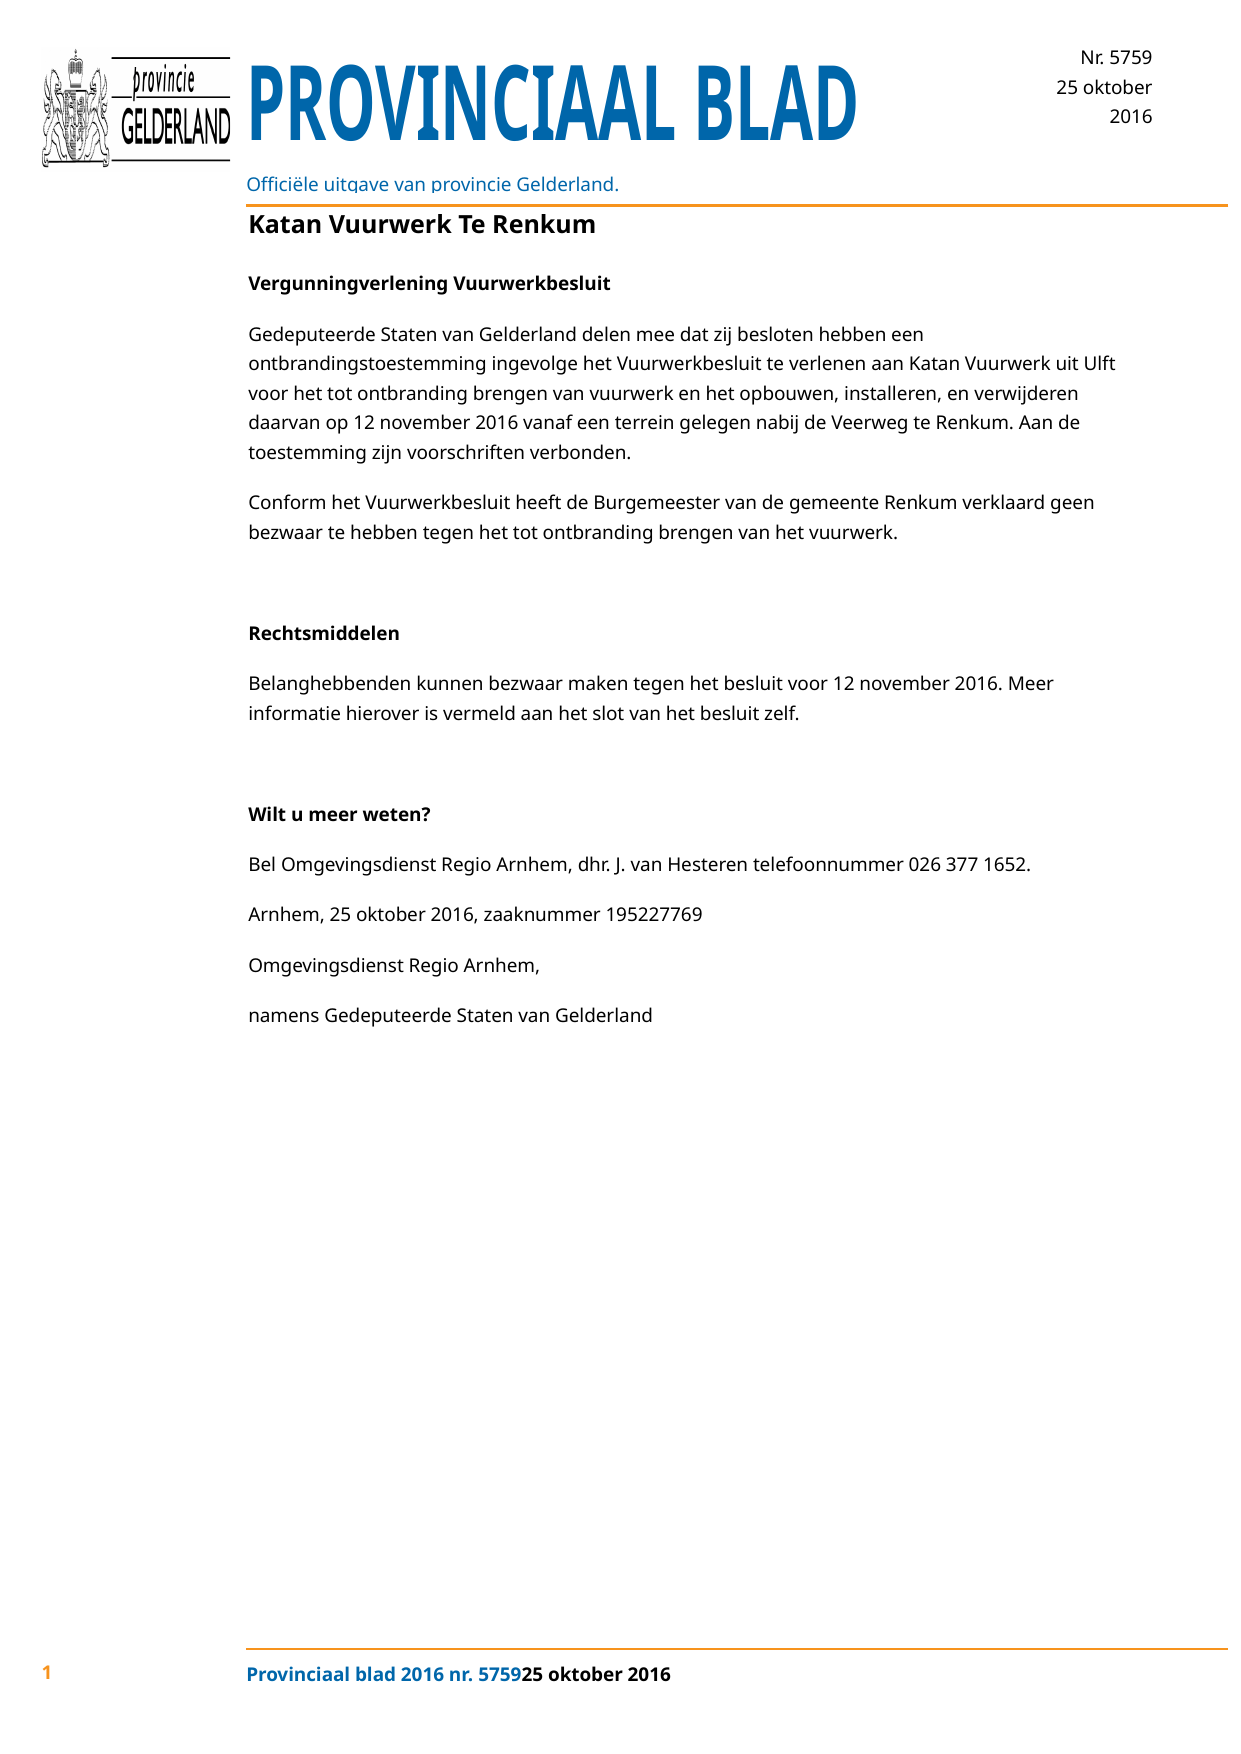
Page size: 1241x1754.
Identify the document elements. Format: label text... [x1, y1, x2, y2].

text Vergunningverlening Vuurwerkbesluit [248, 270, 1152, 296]
text Bel Omgevingsdienst Regio Arnhem, dhr. J. van Hesteren telefoonnummer 026 377 1652. [248, 851, 1152, 877]
text Gedeputeerde Staten van Gelderland delen mee dat zij besloten hebben een ontbrandingstoestemming ingevolge het Vuurwerkbesluit te verlenen aan Katan Vuurwerk uit Ulft voor het tot ontbranding brengen van vuurwerk en het opbouwen, installeren, en verwijderen daarvan op 12 november 2016 vanaf een terrein gelegen nabij de Veerweg te Renkum. Aan de toestemming zijn voorschriften verbonden. [248, 321, 1152, 465]
text Rechtsmiddelen [248, 620, 1152, 646]
text Conform het Vuurwerkbesluit heeft de Burgemeester van de gemeente Renkum verklaard geen bezwaar te hebben tegen het tot ontbranding brengen van het vuurwerk. [248, 489, 1152, 545]
text Katan Vuurwerk Te Renkum [248, 207, 1152, 241]
text Arnhem, 25 oktober 2016, zaaknummer 195227769 [248, 902, 1152, 927]
picture [41, 47, 231, 172]
text Wilt u meer weten? [248, 801, 1152, 826]
text Omgevingsdienst Regio Arnhem, [248, 952, 1152, 978]
text Belanghebbenden kunnen bezwaar maken tegen het besluit voor 12 november 2016. Meer informatie hierover is vermeld aan het slot van het besluit zelf. [248, 670, 1152, 726]
text namens Gedeputeerde Staten van Gelderland [248, 1002, 1152, 1028]
